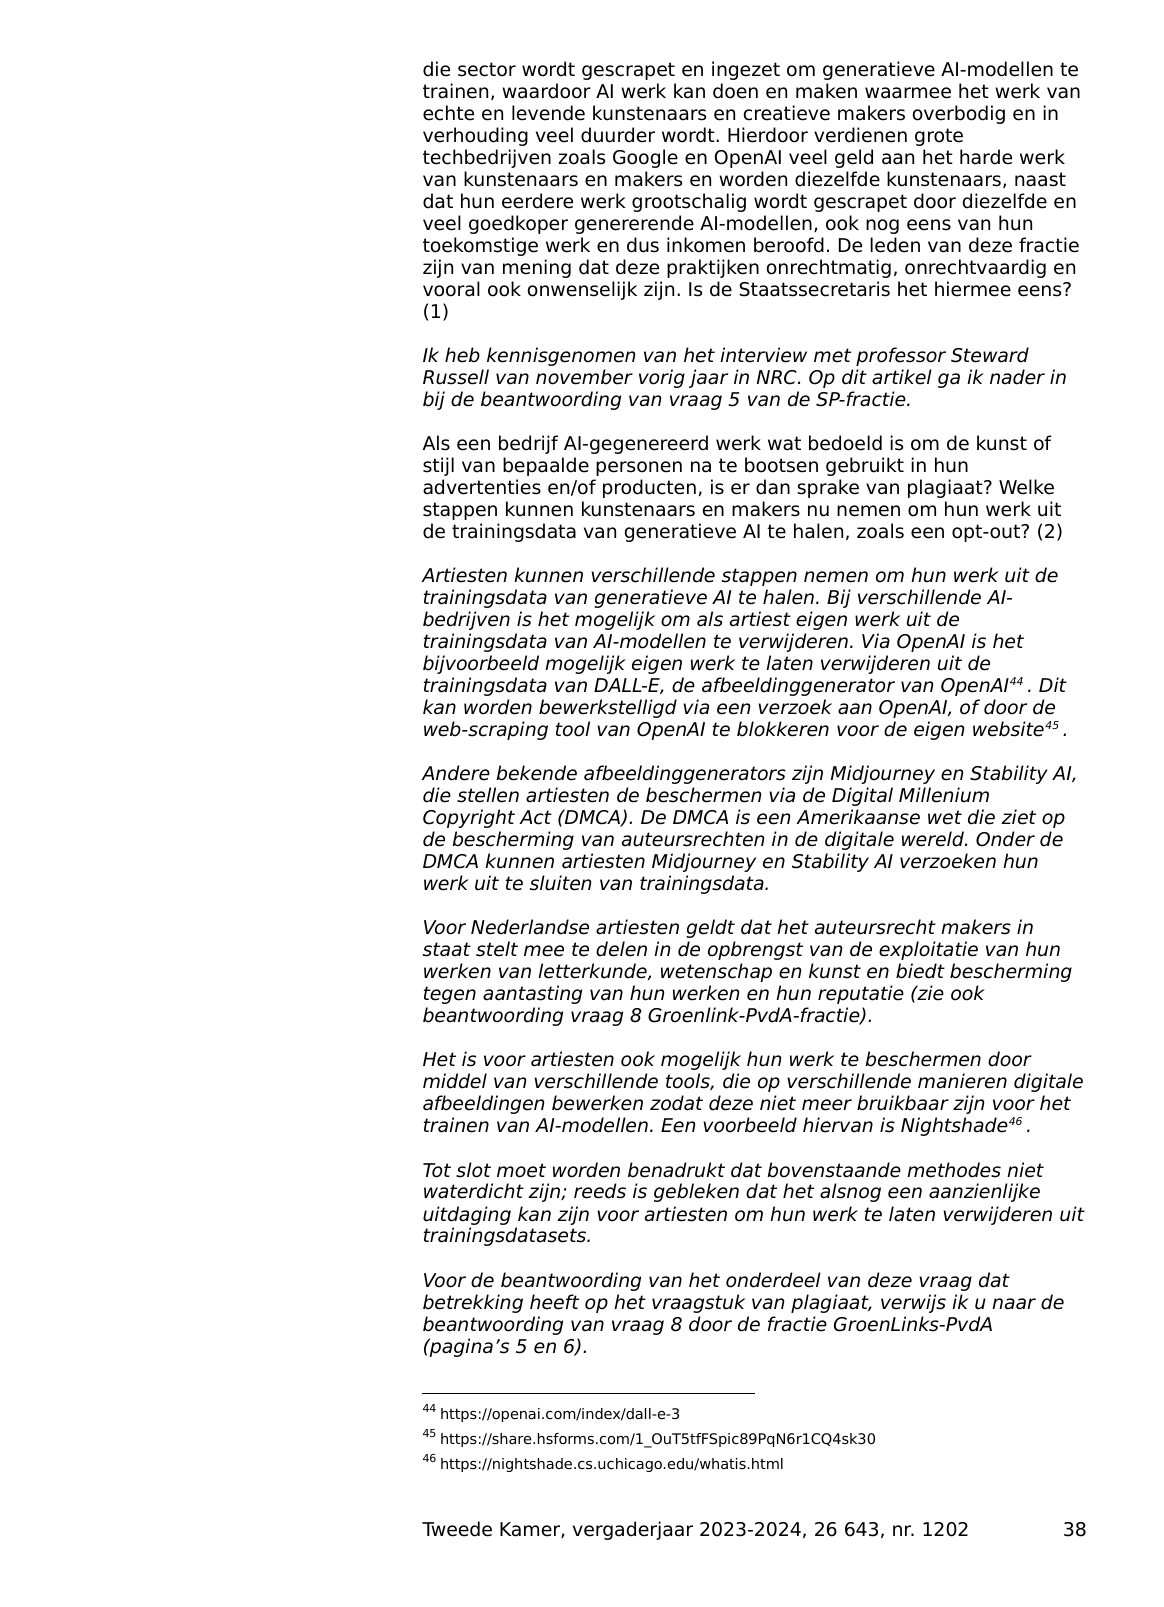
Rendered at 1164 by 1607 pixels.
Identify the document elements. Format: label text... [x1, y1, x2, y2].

text Het is voor artiesten ook mogelijk hun werk te beschermen door middel van verschillende tools, die op verschillende manieren digitale afbeeldingen bewerken zodat deze niet meer bruikbaar zijn voor het trainen van AI-modellen. Een voorbeeld hiervan is Nightshade. [422, 1049, 1087, 1137]
text Andere bekende afbeeldinggenerators zijn Midjourney en Stability AI, die stellen artiesten de beschermen via de Digital Millenium Copyright Act (DMCA). De DMCA is een Amerikaanse wet die ziet op de bescherming van auteursrechten in de digitale wereld. Onder de DMCA kunnen artiesten Midjourney en Stability AI verzoeken hun werk uit te sluiten van trainingsdata. [422, 763, 1087, 895]
text Voor Nederlandse artiesten geldt dat het auteursrecht makers in staat stelt mee te delen in de opbrengst van de exploitatie van hun werken van letterkunde, wetenschap en kunst en biedt bescherming tegen aantasting van hun werken en hun reputatie (zie ook beantwoording vraag 8 Groenlink-PvdA-fractie). [422, 917, 1087, 1027]
text Als een bedrijf AI-gegenereerd werk wat bedoeld is om de kunst of stijl van bepaalde personen na te bootsen gebruikt in hun advertenties en/of producten, is er dan sprake van plagiaat? Welke stappen kunnen kunstenaars en makers nu nemen om hun werk uit de trainingsdata van generatieve AI te halen, zoals een opt-out? (2) [422, 433, 1087, 543]
text Voor de beantwoording van het onderdeel van deze vraag dat betrekking heeft op het vraagstuk van plagiaat, verwijs ik u naar de beantwoording van vraag 8 door de fractie GroenLinks-PvdA (pagina’s 5 en 6). [422, 1269, 1087, 1357]
text https://nightshade.cs.uchicago.edu/whatis.html [422, 1452, 1087, 1474]
text Tot slot moet worden benadrukt dat bovenstaande methodes niet waterdicht zijn; reeds is gebleken dat het alsnog een aanzienlijke uitdaging kan zijn voor artiesten om hun werk te laten verwijderen uit trainingsdatasets. [422, 1159, 1087, 1247]
text die sector wordt gescrapet en ingezet om generatieve AI-modellen te trainen, waardoor AI werk kan doen en maken waarmee het werk van echte en levende kunstenaars en creatieve makers overbodig en in verhouding veel duurder wordt. Hierdoor verdienen grote techbedrijven zoals Google en OpenAI veel geld aan het harde werk van kunstenaars en makers en worden diezelfde kunstenaars, naast dat hun eerdere werk grootschalig wordt gescrapet door diezelfde en veel goedkoper genererende AI-modellen, ook nog eens van hun toekomstige werk en dus inkomen beroofd. De leden van deze fractie zijn van mening dat deze praktijken onrechtmatig, onrechtvaardig en vooral ook onwenselijk zijn. Is de Staatssecretaris het hiermee eens? (1) [422, 59, 1087, 323]
text https://share.hsforms.com/1_OuT5tfFSpic89PqN6r1CQ4sk30 [422, 1427, 1087, 1449]
text Ik heb kennisgenomen van het interview met professor Steward Russell van november vorig jaar in NRC. Op dit artikel ga ik nader in bij de beantwoording van vraag 5 van de SP-fractie. [422, 345, 1087, 411]
text https://openai.com/index/dall-e-3 [422, 1402, 1087, 1424]
text Artiesten kunnen verschillende stappen nemen om hun werk uit de trainingsdata van generatieve AI te halen. Bij verschillende AI-bedrijven is het mogelijk om als artiest eigen werk uit de trainingsdata van AI-modellen te verwijderen. Via OpenAI is het bijvoorbeeld mogelijk eigen werk te laten verwijderen uit de trainingsdata van DALL-E, de afbeeldinggenerator van OpenAI. Dit kan worden bewerkstelligd via een verzoek aan OpenAI, of door de web-scraping tool van OpenAI te blokkeren voor de eigen website. [422, 565, 1087, 741]
